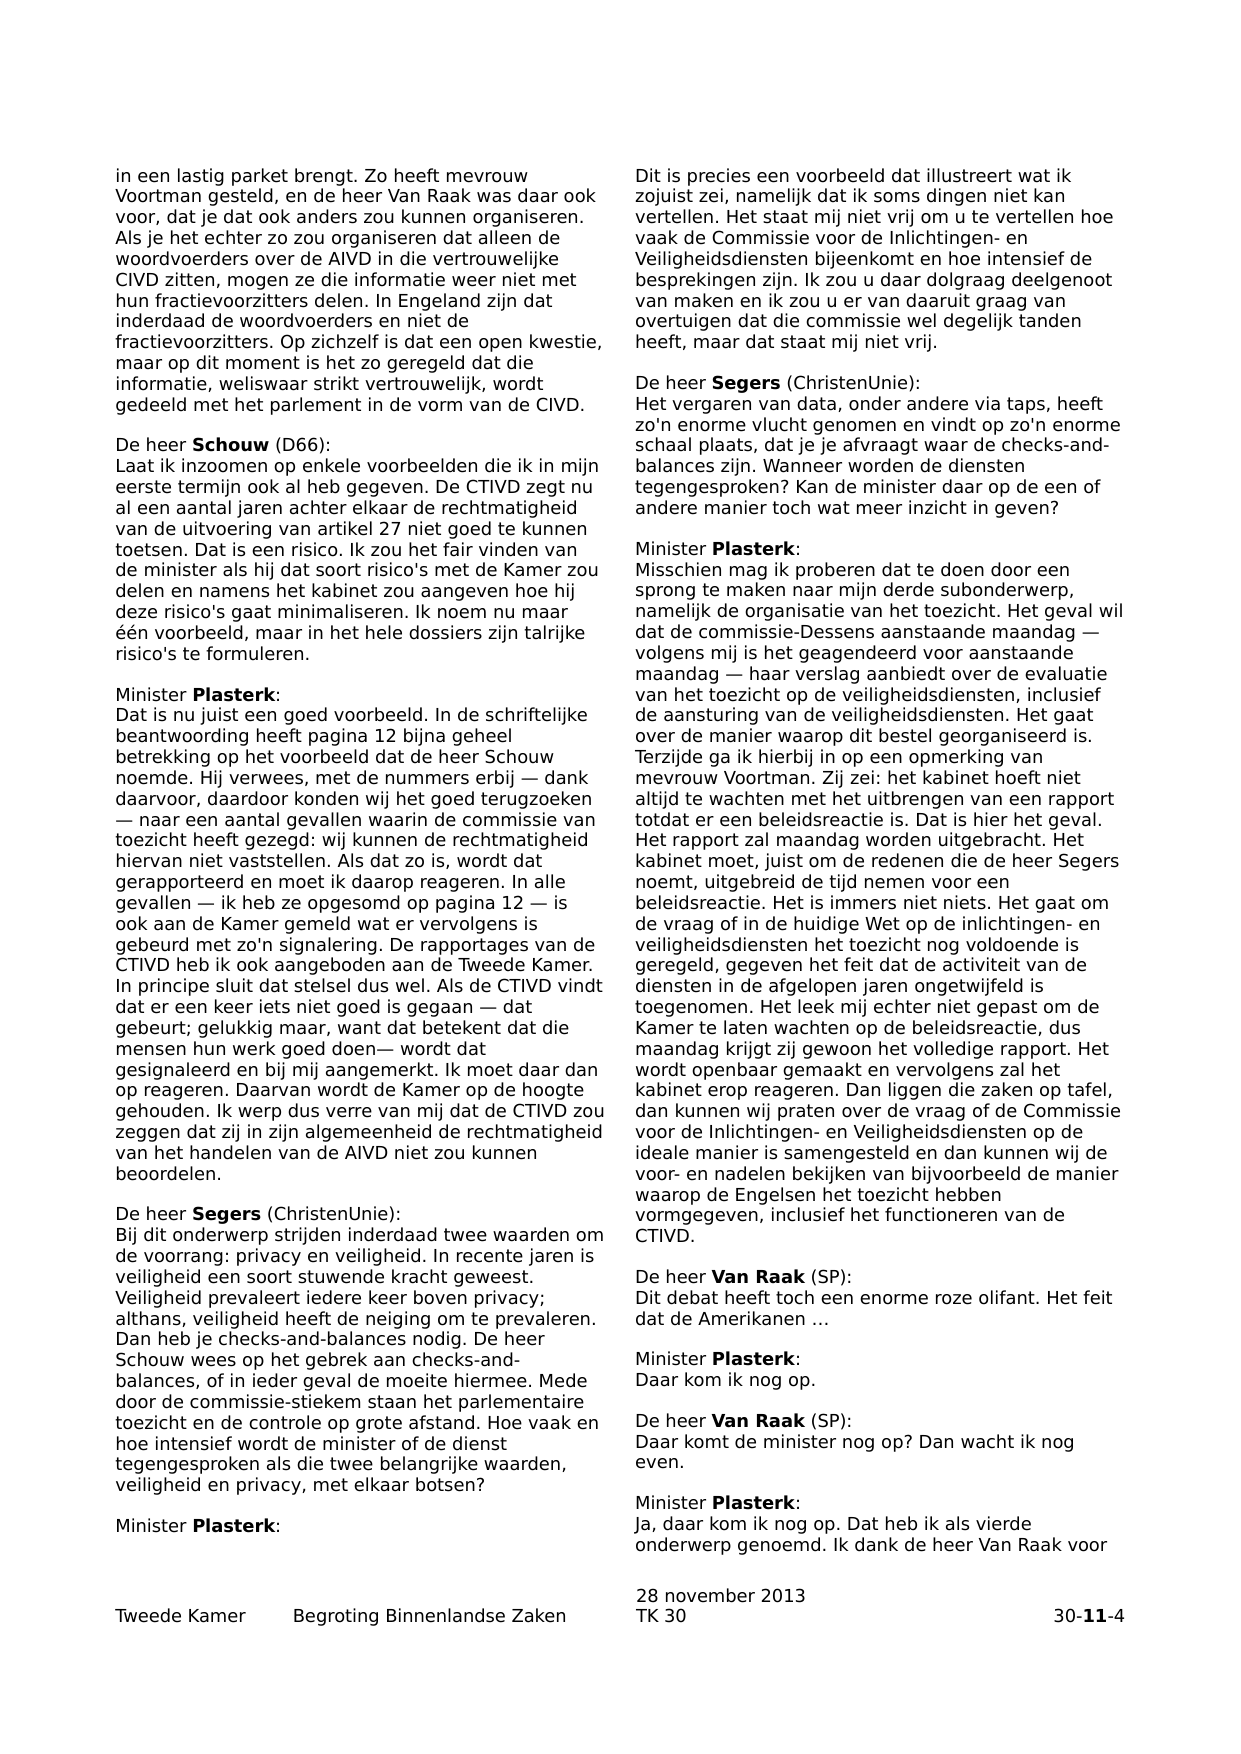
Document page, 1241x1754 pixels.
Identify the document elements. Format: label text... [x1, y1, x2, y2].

text Het vergaren van data, onder andere via taps, heeft zo'n enorme vlucht genomen en vindt op zo'n enorme schaal plaats, dat je je afvraagt waar de checks-and-balances zijn. Wanneer worden de diensten tegengesproken? Kan de minister daar op de een of andere manier toch wat meer inzicht in geven? [635, 393, 1125, 518]
text Minister Plasterk: [635, 538, 1125, 559]
text Dat is nu juist een goed voorbeeld. In de schriftelijke beantwoording heeft pagina 12 bijna geheel betrekking op het voorbeeld dat de heer Schouw noemde. Hij verwees, met de nummers erbij — dank daarvoor, daardoor konden wij het goed terugzoeken — naar een aantal gevallen waarin de commissie van toezicht heeft gezegd: wij kunnen de rechtmatigheid hiervan niet vaststellen. Als dat zo is, wordt dat gerapporteerd en moet ik daarop reageren. In alle gevallen — ik heb ze opgesomd op pagina 12 — is ook aan de Kamer gemeld wat er vervolgens is gebeurd met zo'n signalering. De rapportages van de CTIVD heb ik ook aangeboden aan de Tweede Kamer. In principe sluit dat stelsel dus wel. Als de CTIVD vindt dat er een keer iets niet goed is gegaan — dat gebeurt; gelukkig maar, want dat betekent dat die mensen hun werk goed doen— wordt dat gesignaleerd en bij mij aangemerkt. Ik moet daar dan op reageren. Daarvan wordt de Kamer op de hoogte gehouden. Ik werp dus verre van mij dat de CTIVD zou zeggen dat zij in zijn algemeenheid de rechtmatigheid van het handelen van de AIVD niet zou kunnen beoordelen. [115, 705, 605, 1184]
text Ja, daar kom ik nog op. Dat heb ik als vierde onderwerp genoemd. Ik dank de heer Van Raak voor [635, 1514, 1125, 1556]
text Laat ik inzoomen op enkele voorbeelden die ik in mijn eerste termijn ook al heb gegeven. De CTIVD zegt nu al een aantal jaren achter elkaar de rechtmatigheid van de uitvoering van artikel 27 niet goed te kunnen toetsen. Dat is een risico. Ik zou het fair vinden van de minister als hij dat soort risico's met de Kamer zou delen en namens het kabinet zou aangeven hoe hij deze risico's gaat minimaliseren. Ik noem nu maar één voorbeeld, maar in het hele dossiers zijn talrijke risico's te formuleren. [115, 456, 605, 664]
text Bij dit onderwerp strijden inderdaad twee waarden om de voorrang: privacy en veiligheid. In recente jaren is veiligheid een soort stuwende kracht geweest. Veiligheid prevaleert iedere keer boven privacy; althans, veiligheid heeft de neiging om te prevaleren. Dan heb je checks-and-balances nodig. De heer Schouw wees op het gebrek aan checks-and-balances, of in ieder geval de moeite hiermee. Mede door de commissie-stiekem staan het parlementaire toezicht en de controle op grote afstand. Hoe vaak en hoe intensief wordt de minister of de dienst tegengesproken als die twee belangrijke waarden, veiligheid en privacy, met elkaar botsen? [115, 1225, 605, 1496]
text De heer Van Raak (SP): [635, 1411, 1125, 1431]
text Dit debat heeft toch een enorme roze olifant. Het feit dat de Amerikanen … [635, 1287, 1125, 1329]
text De heer Schouw (D66): [115, 435, 605, 456]
text Minister Plasterk: [115, 684, 605, 705]
text in een lastig parket brengt. Zo heeft mevrouw Voortman gesteld, en de heer Van Raak was daar ook voor, dat je dat ook anders zou kunnen organiseren. Als je het echter zo zou organiseren dat alleen de woordvoerders over de AIVD in die vertrouwelijke CIVD zitten, mogen ze die informatie weer niet met hun fractievoorzitters delen. In Engeland zijn dat inderdaad de woordvoerders en niet de fractievoorzitters. Op zichzelf is dat een open kwestie, maar op dit moment is het zo geregeld dat die informatie, weliswaar strikt vertrouwelijk, wordt gedeeld met het parlement in de vorm van de CIVD. [115, 165, 605, 415]
text Minister Plasterk: [635, 1349, 1125, 1370]
text Daar komt de minister nog op? Dan wacht ik nog even. [635, 1431, 1125, 1473]
text Dit is precies een voorbeeld dat illustreert wat ik zojuist zei, namelijk dat ik soms dingen niet kan vertellen. Het staat mij niet vrij om u te vertellen hoe vaak de Commissie voor de Inlichtingen- en Veiligheidsdiensten bijeenkomt en hoe intensief de besprekingen zijn. Ik zou u daar dolgraag deelgenoot van maken en ik zou u er van daaruit graag van overtuigen dat die commissie wel degelijk tanden heeft, maar dat staat mij niet vrij. [635, 165, 1125, 353]
text Misschien mag ik proberen dat te doen door een sprong te maken naar mijn derde subonderwerp, namelijk de organisatie van het toezicht. Het geval wil dat de commissie-Dessens aanstaande maandag — volgens mij is het geagendeerd voor aanstaande maandag — haar verslag aanbiedt over de evaluatie van het toezicht op de veiligheidsdiensten, inclusief de aansturing van de veiligheidsdiensten. Het gaat over de manier waarop dit bestel georganiseerd is. Terzijde ga ik hierbij in op een opmerking van mevrouw Voortman. Zij zei: het kabinet hoeft niet altijd te wachten met het uitbrengen van een rapport totdat er een beleidsreactie is. Dat is hier het geval. Het rapport zal maandag worden uitgebracht. Het kabinet moet, juist om de redenen die de heer Segers noemt, uitgebreid de tijd nemen voor een beleidsreactie. Het is immers niet niets. Het gaat om de vraag of in de huidige Wet op de inlichtingen- en veiligheidsdiensten het toezicht nog voldoende is geregeld, gegeven het feit dat de activiteit van de diensten in de afgelopen jaren ongetwijfeld is toegenomen. Het leek mij echter niet gepast om de Kamer te laten wachten op de beleidsreactie, dus maandag krijgt zij gewoon het volledige rapport. Het wordt openbaar gemaakt en vervolgens zal het kabinet erop reageren. Dan liggen die zaken op tafel, dan kunnen wij praten over de vraag of de Commissie voor de Inlichtingen- en Veiligheidsdiensten op de ideale manier is samengesteld en dan kunnen wij de voor- en nadelen bekijken van bijvoorbeeld de manier waarop de Engelsen het toezicht hebben vormgegeven, inclusief het functioneren van de CTIVD. [635, 559, 1125, 1247]
text De heer Segers (ChristenUnie): [115, 1204, 605, 1225]
text De heer Segers (ChristenUnie): [635, 373, 1125, 393]
text De heer Van Raak (SP): [635, 1267, 1125, 1287]
text Minister Plasterk: [115, 1516, 605, 1537]
text Minister Plasterk: [635, 1493, 1125, 1514]
text Daar kom ik nog op. [635, 1370, 1125, 1391]
